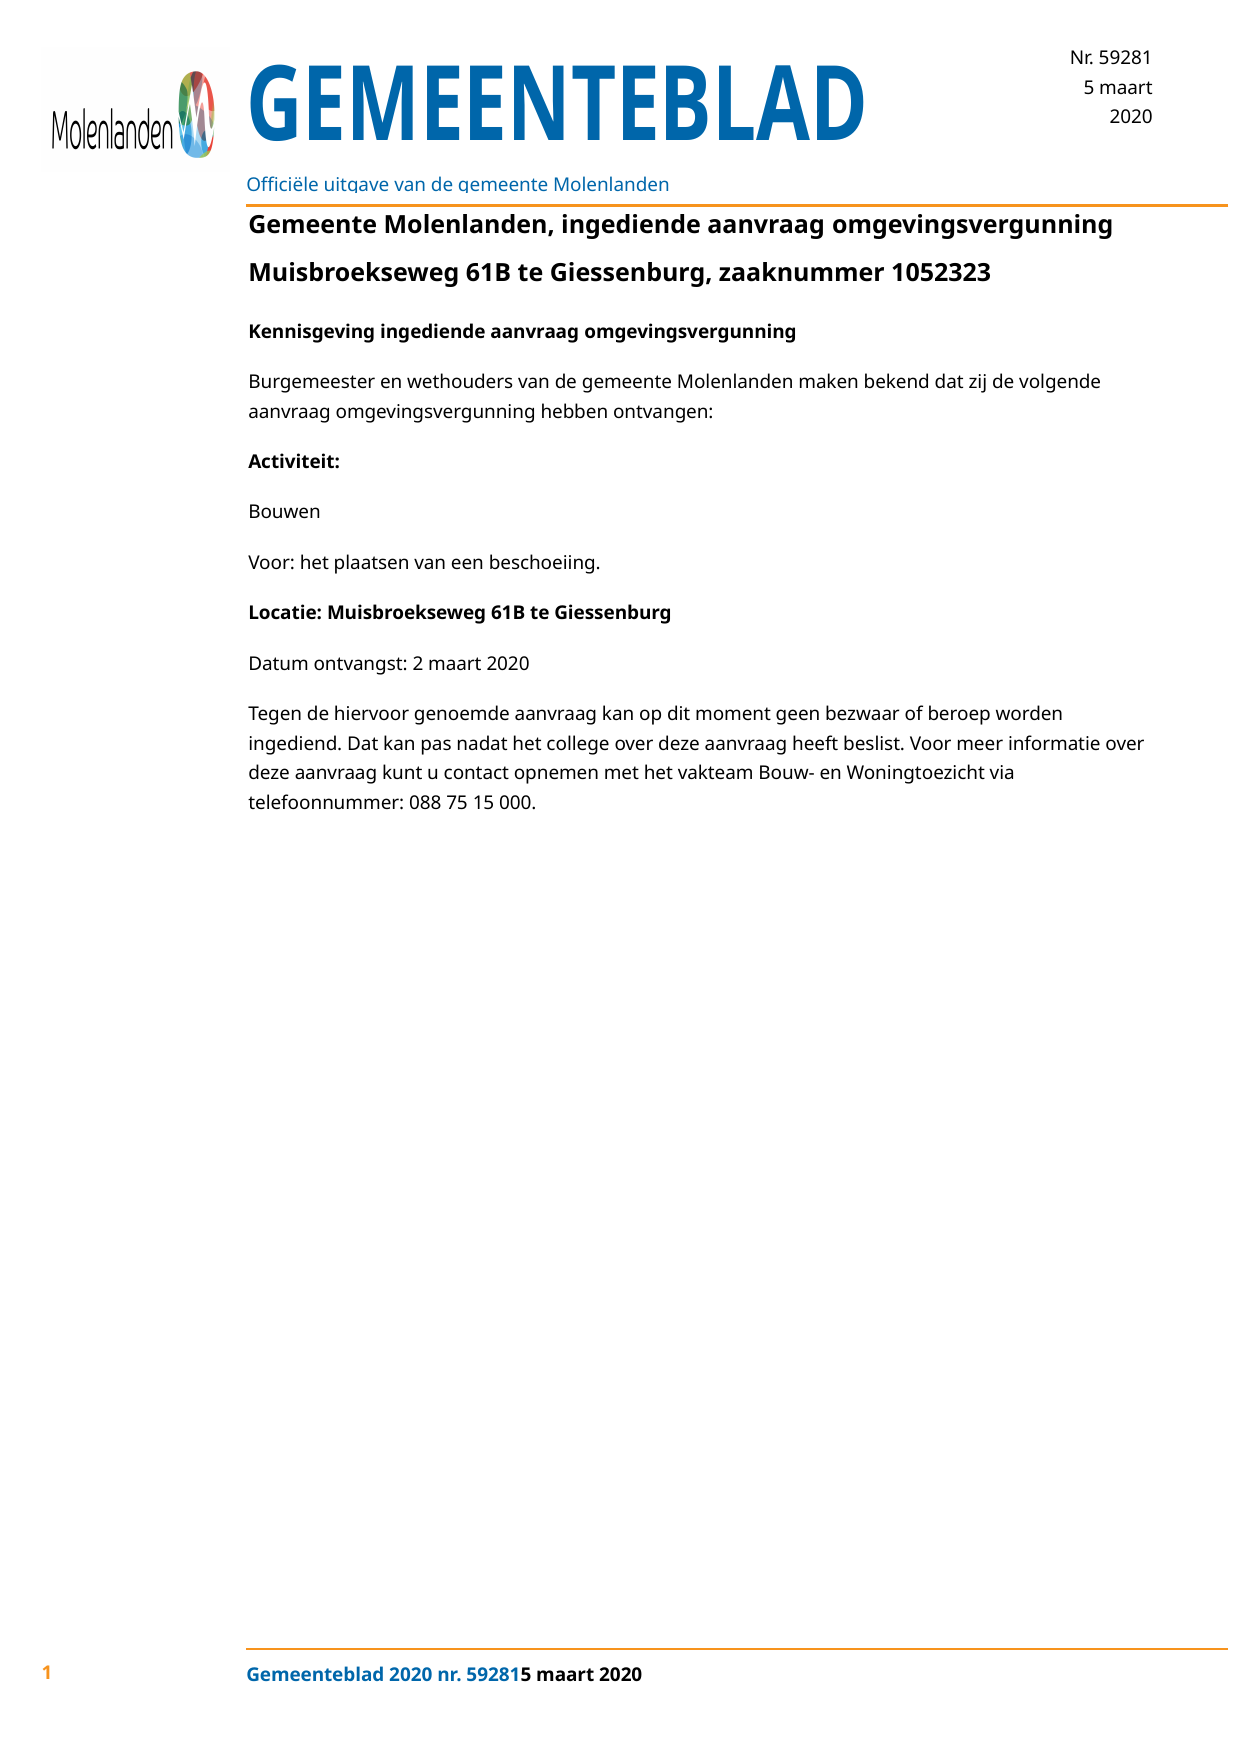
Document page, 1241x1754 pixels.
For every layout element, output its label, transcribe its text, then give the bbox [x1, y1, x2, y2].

text Datum ontvangst: 2 maart 2020 [248, 650, 1152, 676]
text Activiteit: [248, 448, 1152, 474]
text Kennisgeving ingediende aanvraag omgevingsvergunning [248, 318, 1152, 344]
text Gemeente Molenlanden, ingediende aanvraag omgevingsvergunning Muisbroekseweg 61B te Giessenburg, zaaknummer 1052323 [248, 207, 1152, 288]
text Burgemeester en wethouders van de gemeente Molenlanden maken bekend dat zij de volgende aanvraag omgevingsvergunning hebben ontvangen: [248, 368, 1152, 424]
text Locatie: Muisbroekseweg 61B te Giessenburg [248, 599, 1152, 625]
picture [41, 47, 231, 172]
text Bouwen [248, 499, 1152, 524]
text Voor: het plaatsen van een beschoeiing. [248, 549, 1152, 575]
text Tegen de hiervoor genoemde aanvraag kan op dit moment geen bezwaar of beroep worden ingediend. Dat kan pas nadat het college over deze aanvraag heeft beslist. Voor meer informatie over deze aanvraag kunt u contact opnemen met het vakteam Bouw- en Woningtoezicht via telefoonnummer: 088 75 15 000. [248, 700, 1152, 815]
